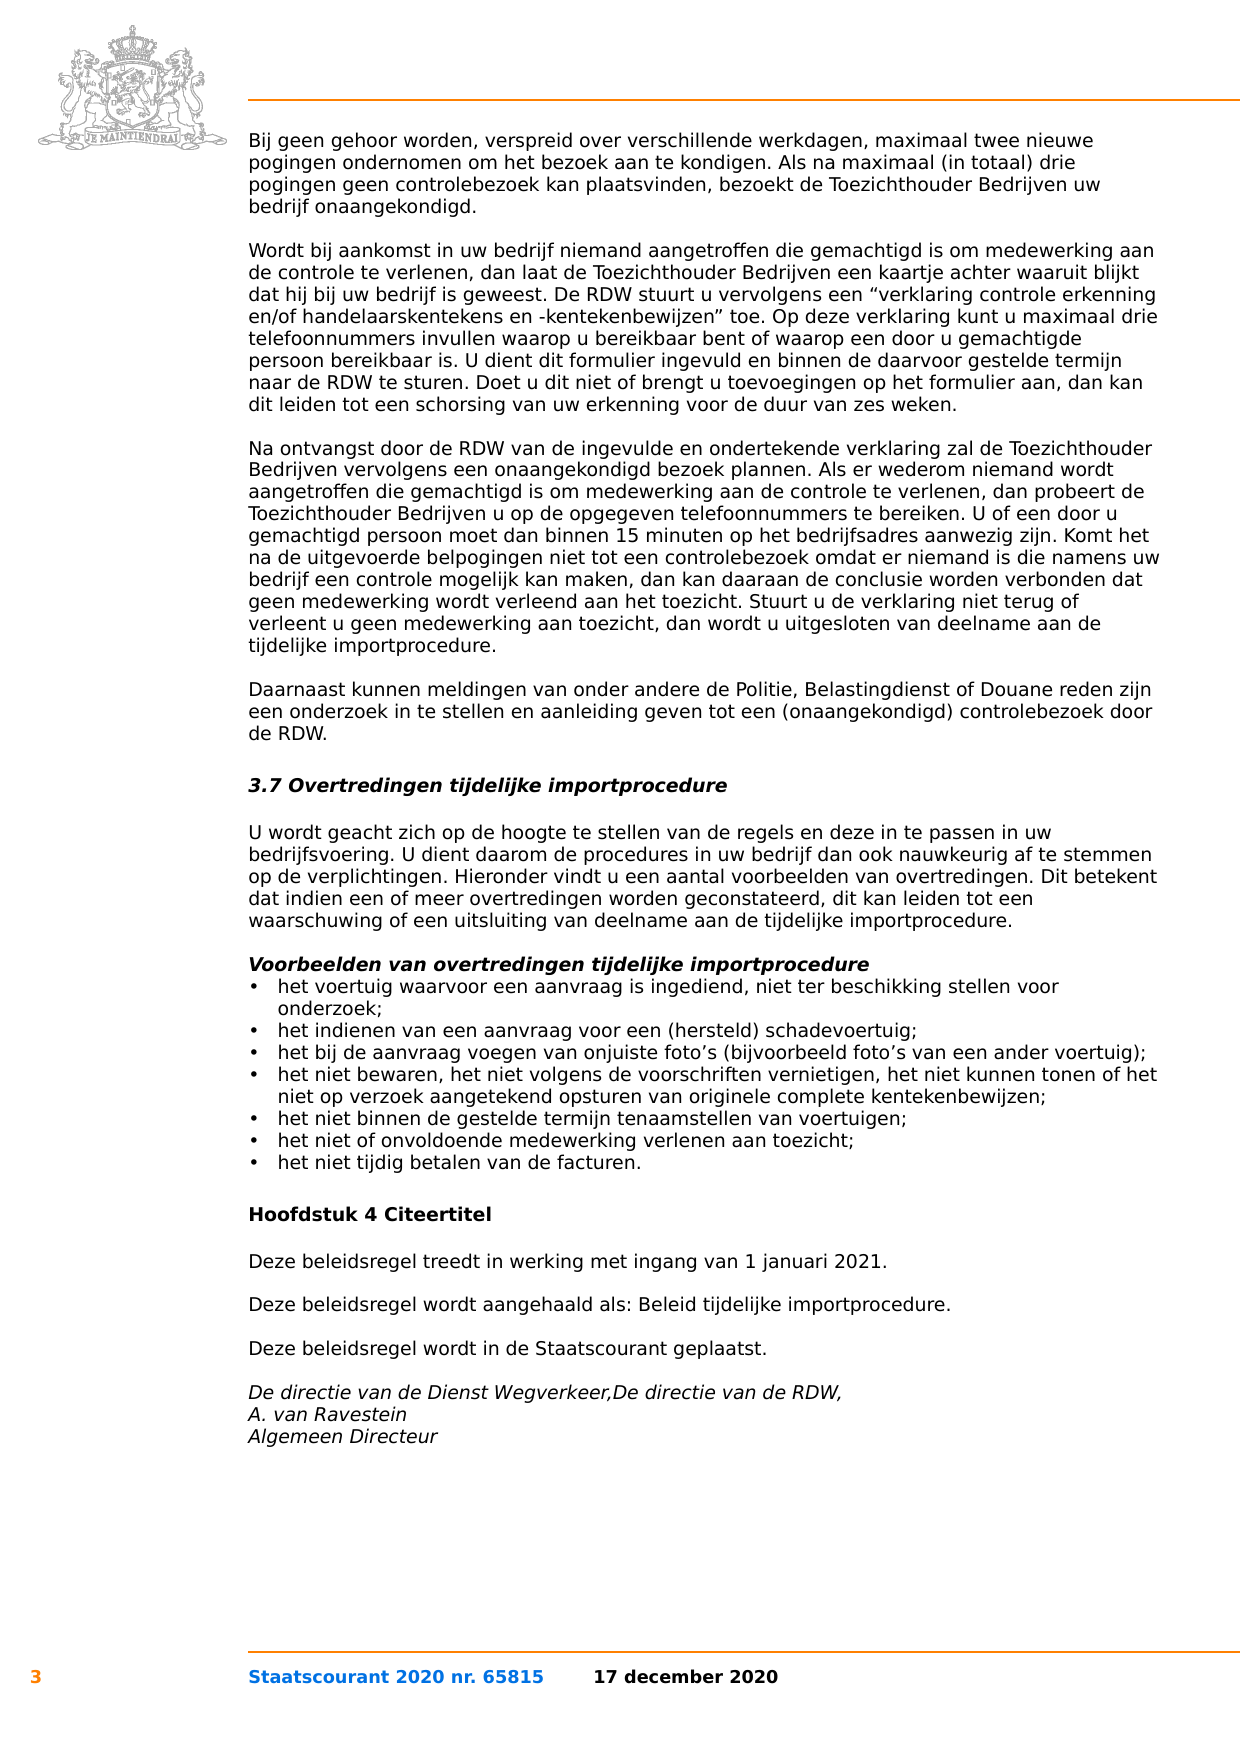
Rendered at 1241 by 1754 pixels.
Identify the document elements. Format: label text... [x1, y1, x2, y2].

subtitle Hoofdstuk 4 Citeertitel [248, 1203, 1163, 1226]
text • het niet bewaren, het niet volgens de voorschriften vernietigen, het niet kunnen tonen of het niet op verzoek aangetekend opsturen van originele complete kentekenbewijzen; [248, 1064, 1163, 1108]
text Daarnaast kunnen meldingen van onder andere de Politie, Belastingdienst of Douane reden zijn een onderzoek in te stellen en aanleiding geven tot een (onaangekondigd) controlebezoek door de RDW. [248, 679, 1163, 745]
text Deze beleidsregel treedt in werking met ingang van 1 januari 2021. [248, 1251, 1163, 1272]
text Deze beleidsregel wordt in de Staatscourant geplaatst. [248, 1338, 1163, 1360]
text • het niet of onvoldoende medewerking verlenen aan toezicht; [248, 1129, 1163, 1152]
text • het niet binnen de gestelde termijn tenaamstellen van voertuigen; [248, 1108, 1163, 1129]
text • het niet tijdig betalen van de facturen. [248, 1152, 1163, 1173]
text Bij geen gehoor worden, verspreid over verschillende werkdagen, maximaal twee nieuwe pogingen ondernomen om het bezoek aan te kondigen. Als na maximaal (in totaal) drie pogingen geen controlebezoek kan plaatsvinden, bezoekt de Toezichthouder Bedrijven uw bedrijf onaangekondigd. [248, 130, 1163, 218]
text U wordt geacht zich op de hoogte te stellen van de regels en deze in te passen in uw bedrijfsvoering. U dient daarom de procedures in uw bedrijf dan ook nauwkeurig af te stemmen op de verplichtingen. Hieronder vindt u een aantal voorbeelden van overtredingen. Dit betekent dat indien een of meer overtredingen worden geconstateerd, dit kan leiden tot een waarschuwing of een uitsluiting van deelname aan de tijdelijke importprocedure. [248, 822, 1163, 932]
picture [38, 25, 227, 150]
text • het bij de aanvraag voegen van onjuiste foto’s (bijvoorbeeld foto’s van een ander voertuig); [248, 1042, 1163, 1064]
subtitle 3.7 Overtredingen tijdelijke importprocedure [248, 775, 1163, 797]
text Na ontvangst door de RDW van de ingevulde en ondertekende verklaring zal de Toezichthouder Bedrijven vervolgens een onaangekondigd bezoek plannen. Als er wederom niemand wordt aangetroffen die gemachtigd is om medewerking aan de controle te verlenen, dan probeert de Toezichthouder Bedrijven u op de opgegeven telefoonnummers te bereiken. U of een door u gemachtigd persoon moet dan binnen 15 minuten op het bedrijfsadres aanwezig zijn. Komt het na de uitgevoerde belpogingen niet tot een controlebezoek omdat er niemand is die namens uw bedrijf een controle mogelijk kan maken, dan kan daaraan de conclusie worden verbonden dat geen medewerking wordt verleend aan het toezicht. Stuurt u de verklaring niet terug of verleent u geen medewerking aan toezicht, dan wordt u uitgesloten van deelname aan de tijdelijke importprocedure. [248, 437, 1163, 657]
text • het indienen van een aanvraag voor een (hersteld) schadevoertuig; [248, 1020, 1163, 1042]
text Wordt bij aankomst in uw bedrijf niemand aangetroffen die gemachtigd is om medewerking aan de controle te verlenen, dan laat de Toezichthouder Bedrijven een kaartje achter waaruit blijkt dat hij bij uw bedrijf is geweest. De RDW stuurt u vervolgens een “verklaring controle erkenning en/of handelaarskentekens en -kentekenbewijzen” toe. Op deze verklaring kunt u maximaal drie telefoonnummers invullen waarop u bereikbaar bent of waarop een door u gemachtigde persoon bereikbaar is. U dient dit formulier ingevuld en binnen de daarvoor gestelde termijn naar de RDW te sturen. Doet u dit niet of brengt u toevoegingen op het formulier aan, dan kan dit leiden tot een schorsing van uw erkenning voor de duur van zes weken. [248, 240, 1163, 416]
text Deze beleidsregel wordt aangehaald als: Beleid tijdelijke importprocedure. [248, 1294, 1163, 1316]
text De directie van de Dienst Wegverkeer,De directie van de RDW, A. van Ravestein Algemeen Directeur [248, 1382, 1163, 1448]
subtitle Voorbeelden van overtredingen tijdelijke importprocedure [248, 954, 1163, 976]
text • het voertuig waarvoor een aanvraag is ingediend, niet ter beschikking stellen voor onderzoek; [248, 976, 1163, 1020]
